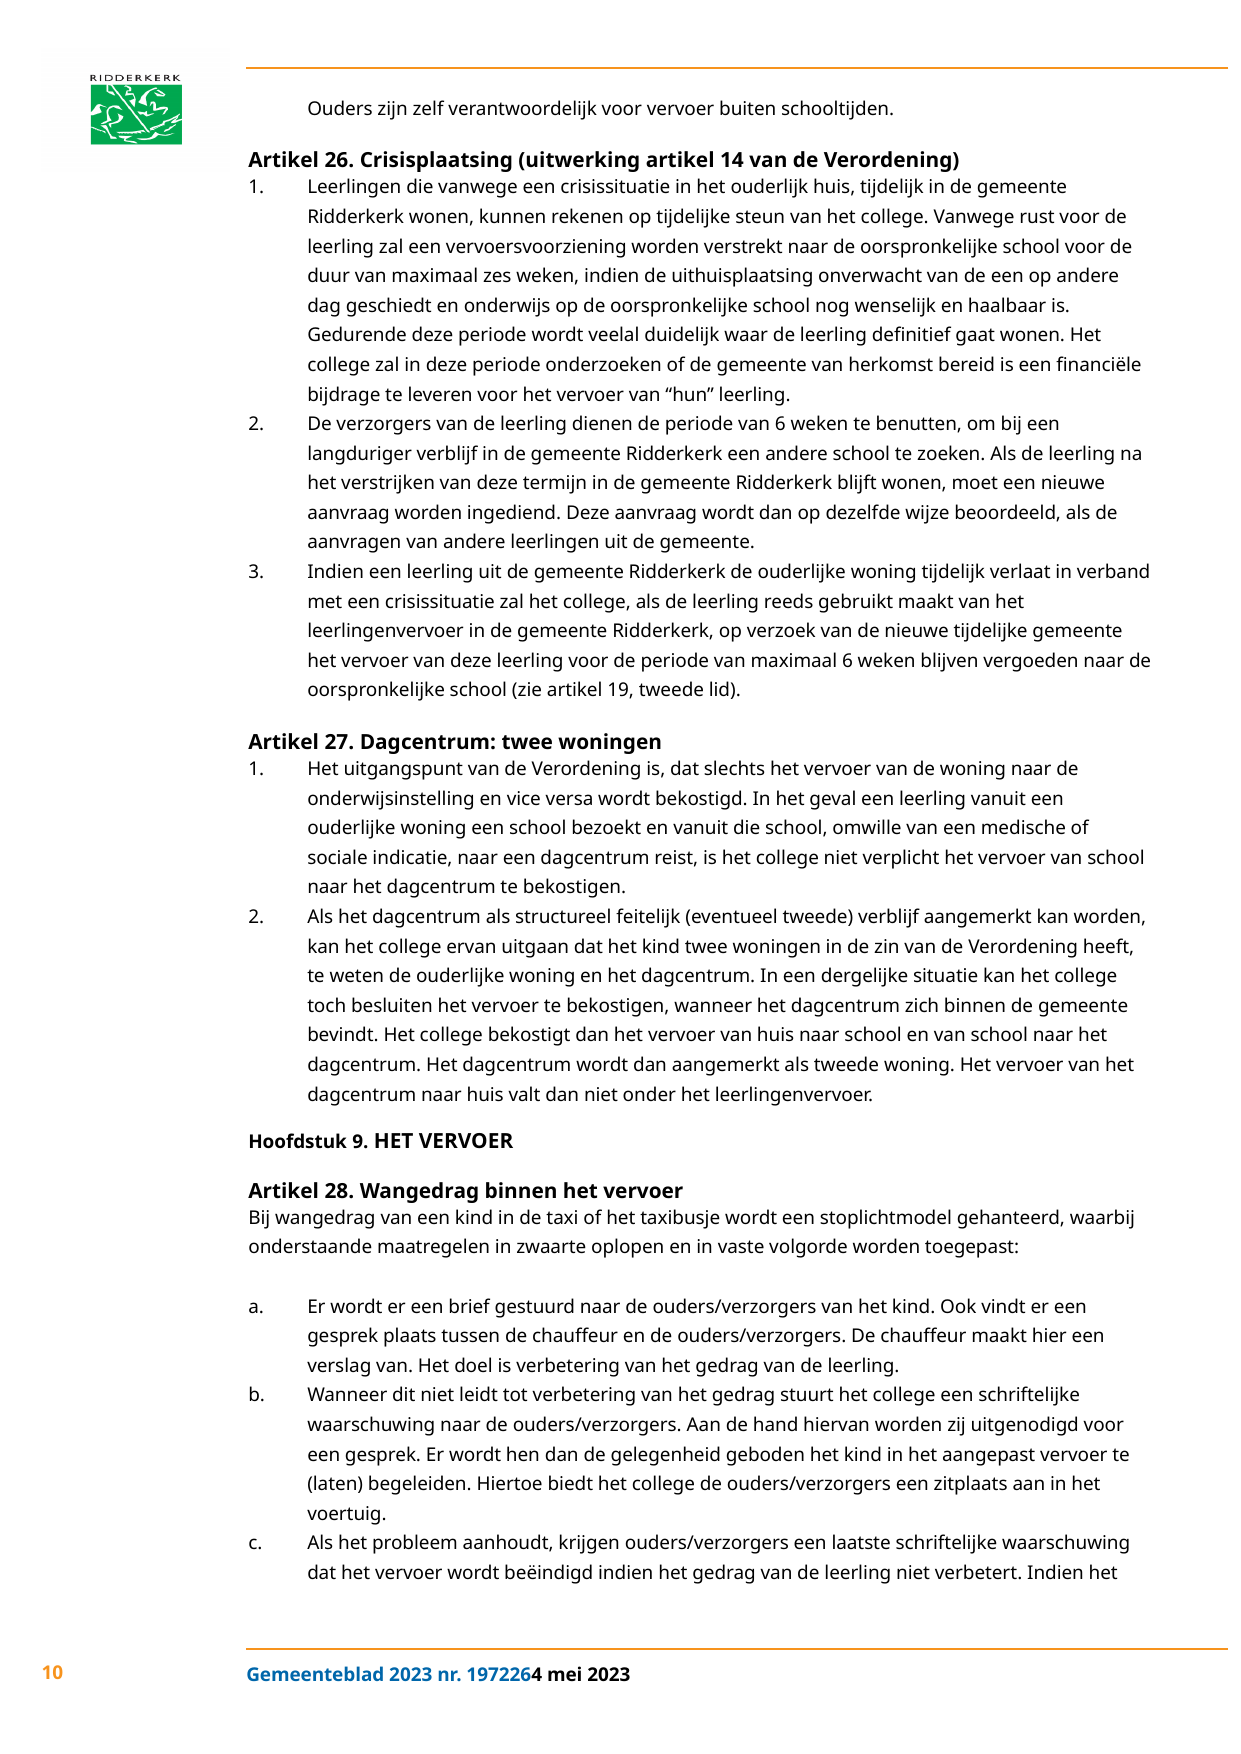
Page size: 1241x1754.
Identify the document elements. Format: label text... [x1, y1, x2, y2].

list Er wordt er een brief gestuurd naar de ouders/verzorgers van het kind. Ook vindt er een gesprek plaats tussen de chauffeur en de ouders/verzorgers. De chauffeur maakt hier een verslag van. Het doel is verbetering van het gedrag van de leerling. [248, 1293, 1152, 1378]
list Indien een leerling uit de gemeente Ridderkerk de ouderlijke woning tijdelijk verlaat in verband met een crisissituatie zal het college, als de leerling reeds gebruikt maakt van het leerlingenvervoer in de gemeente Ridderkerk, op verzoek van de nieuwe tijdelijke gemeente het vervoer van deze leerling voor de periode van maximaal 6 weken blijven vergoeden naar de oorspronkelijke school (zie artikel 19, tweede lid). [248, 558, 1152, 702]
list Ouders zijn zelf verantwoordelijk voor vervoer buiten schooltijden. [248, 95, 1152, 121]
list Als het dagcentrum als structureel feitelijk (eventueel tweede) verblijf aangemerkt kan worden, kan het college ervan uitgaan dat het kind twee woningen in de zin van de Verordening heeft, te weten de ouderlijke woning en het dagcentrum. In een dergelijke situatie kan het college toch besluiten het vervoer te bekostigen, wanneer het dagcentrum zich binnen de gemeente bevindt. Het college bekostigt dan het vervoer van huis naar school en van school naar het dagcentrum. Het dagcentrum wordt dan aangemerkt als tweede woning. Het vervoer van het dagcentrum naar huis valt dan niet onder het leerlingenvervoer. [248, 903, 1152, 1107]
text Artikel 27. Dagcentrum: twee woningen [248, 727, 1152, 755]
text Artikel 28. Wangedrag binnen het vervoer [248, 1176, 1152, 1204]
text Bij wangedrag van een kind in de taxi of het taxibusje wordt een stoplichtmodel gehanteerd, waarbij onderstaande maatregelen in zwaarte oplopen en in vaste volgorde worden toegepast: [248, 1204, 1152, 1259]
list Het uitgangspunt van de Verordening is, dat slechts het vervoer van de woning naar de onderwijsinstelling en vice versa wordt bekostigd. In het geval een leerling vanuit een ouderlijke woning een school bezoekt en vanuit die school, omwille van een medische of sociale indicatie, naar een dagcentrum reist, is het college niet verplicht het vervoer van school naar het dagcentrum te bekostigen. [248, 755, 1152, 899]
text Hoofdstuk 9. HET VERVOER [248, 1126, 1152, 1155]
list Leerlingen die vanwege een crisissituatie in het ouderlijk huis, tijdelijk in de gemeente Ridderkerk wonen, kunnen rekenen op tijdelijke steun van het college. Vanwege rust voor de leerling zal een vervoersvoorziening worden verstrekt naar de oorspronkelijke school voor de duur van maximaal zes weken, indien de uithuisplaatsing onverwacht van de een op andere dag geschiedt en onderwijs op de oorspronkelijke school nog wenselijk en haalbaar is. Gedurende deze periode wordt veelal duidelijk waar de leerling definitief gaat wonen. Het college zal in deze periode onderzoeken of de gemeente van herkomst bereid is een financiële bijdrage te leveren voor het vervoer van “hun” leerling. [248, 174, 1152, 406]
list Wanneer dit niet leidt tot verbetering van het gedrag stuurt het college een schriftelijke waarschuwing naar de ouders/verzorgers. Aan de hand hiervan worden zij uitgenodigd voor een gesprek. Er wordt hen dan de gelegenheid geboden het kind in het aangepast vervoer te (laten) begeleiden. Hiertoe biedt het college de ouders/verzorgers een zitplaats aan in het voertuig. [248, 1382, 1152, 1526]
list Als het probleem aanhoudt, krijgen ouders/verzorgers een laatste schriftelijke waarschuwing dat het vervoer wordt beëindigd indien het gedrag van de leerling niet verbetert. Indien het [248, 1529, 1152, 1585]
picture [41, 47, 231, 172]
text Artikel 26. Crisisplaatsing (uitwerking artikel 14 van de Verordening) [248, 145, 1152, 174]
list De verzorgers van de leerling dienen de periode van 6 weken te benutten, om bij een langduriger verblijf in de gemeente Ridderkerk een andere school te zoeken. Als de leerling na het verstrijken van deze termijn in de gemeente Ridderkerk blijft wonen, moet een nieuwe aanvraag worden ingediend. Deze aanvraag wordt dan op dezelfde wijze beoordeeld, als de aanvragen van andere leerlingen uit de gemeente. [248, 410, 1152, 554]
